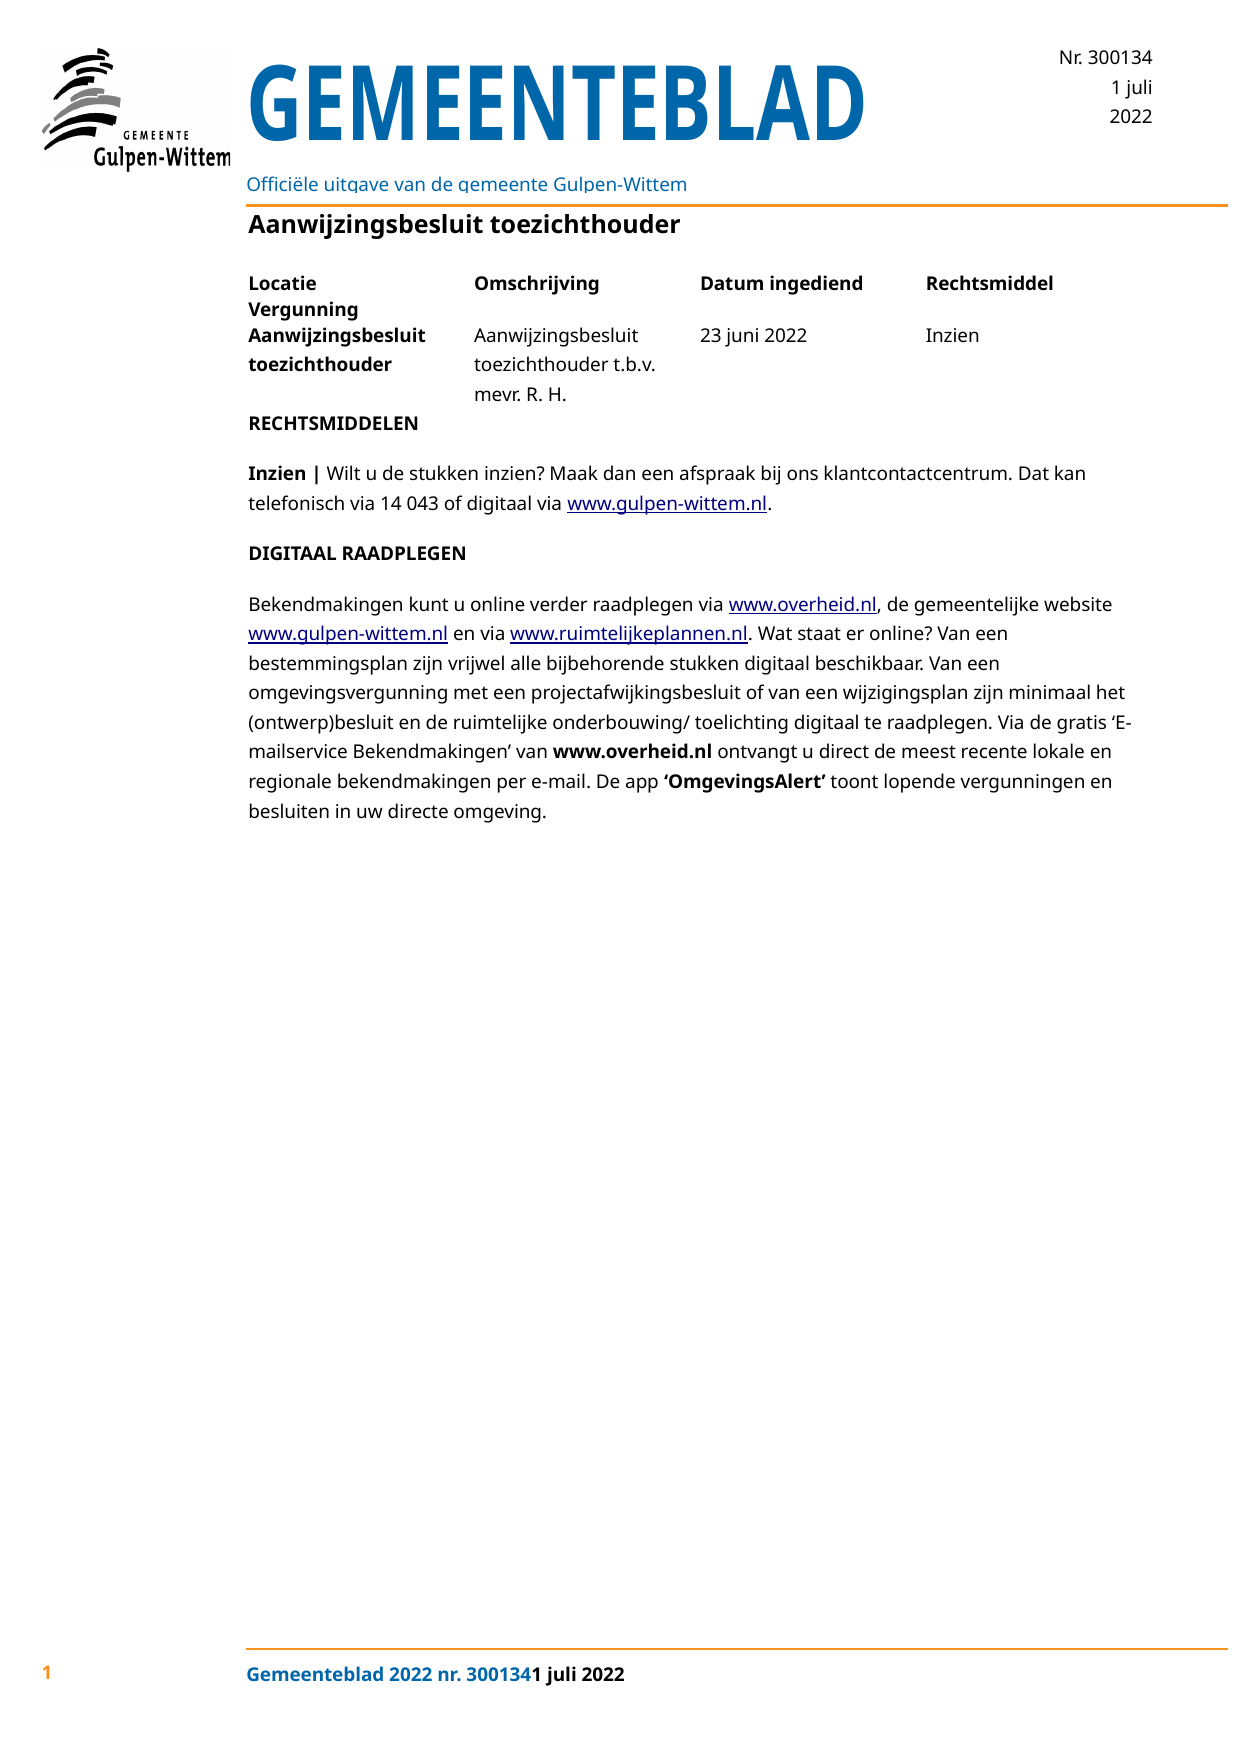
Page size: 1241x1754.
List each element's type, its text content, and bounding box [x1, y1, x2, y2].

table_cell [474, 296, 700, 322]
table_cell Aanwijzingsbesluit toezichthouder t.b.v. mevr. R. H. [474, 322, 700, 407]
text Aanwijzingsbesluit toezichthouder [248, 207, 1152, 241]
text RECHTSMIDDELEN [248, 410, 1152, 436]
table_header Locatie [248, 270, 474, 296]
table_header Datum ingediend [700, 270, 926, 296]
table_header Rechtsmiddel [926, 270, 1152, 296]
table_cell Vergunning [248, 296, 474, 322]
table_cell Aanwijzingsbesluit toezichthouder [248, 322, 474, 407]
text DIGITAAL RAADPLEGEN [248, 540, 1152, 566]
table_cell 23 juni 2022 [700, 322, 926, 407]
text Bekendmakingen kunt u online verder raadplegen via www.overheid.nl, de gemeentelijke website www.gulpen-wittem.nl en via www.ruimtelijkeplannen.nl. Wat staat er online? Van een bestemmingsplan zijn vrijwel alle bijbehorende stukken digitaal beschikbaar. Van een omgevingsvergunning met een projectafwijkingsbesluit of van een wijzigingsplan zijn minimaal het (ontwerp)besluit en de ruimtelijke onderbouwing/ toelichting digitaal te raadplegen. Via de gratis ‘E-mailservice Bekendmakingen’ van www.overheid.nl ontvangt u direct de meest recente lokale en regionale bekendmakingen per e-mail. De app ‘OmgevingsAlert’ toont lopende vergunningen en besluiten in uw directe omgeving. [248, 591, 1152, 824]
table_cell Inzien [926, 322, 1152, 407]
table_header Omschrijving [474, 270, 700, 296]
table_cell [926, 296, 1152, 322]
table_cell [700, 296, 926, 322]
text Inzien | Wilt u de stukken inzien? Maak dan een afspraak bij ons klantcontactcentrum. Dat kan telefonisch via 14 043 of digitaal via www.gulpen-wittem.nl. [248, 460, 1152, 516]
picture [41, 47, 231, 172]
